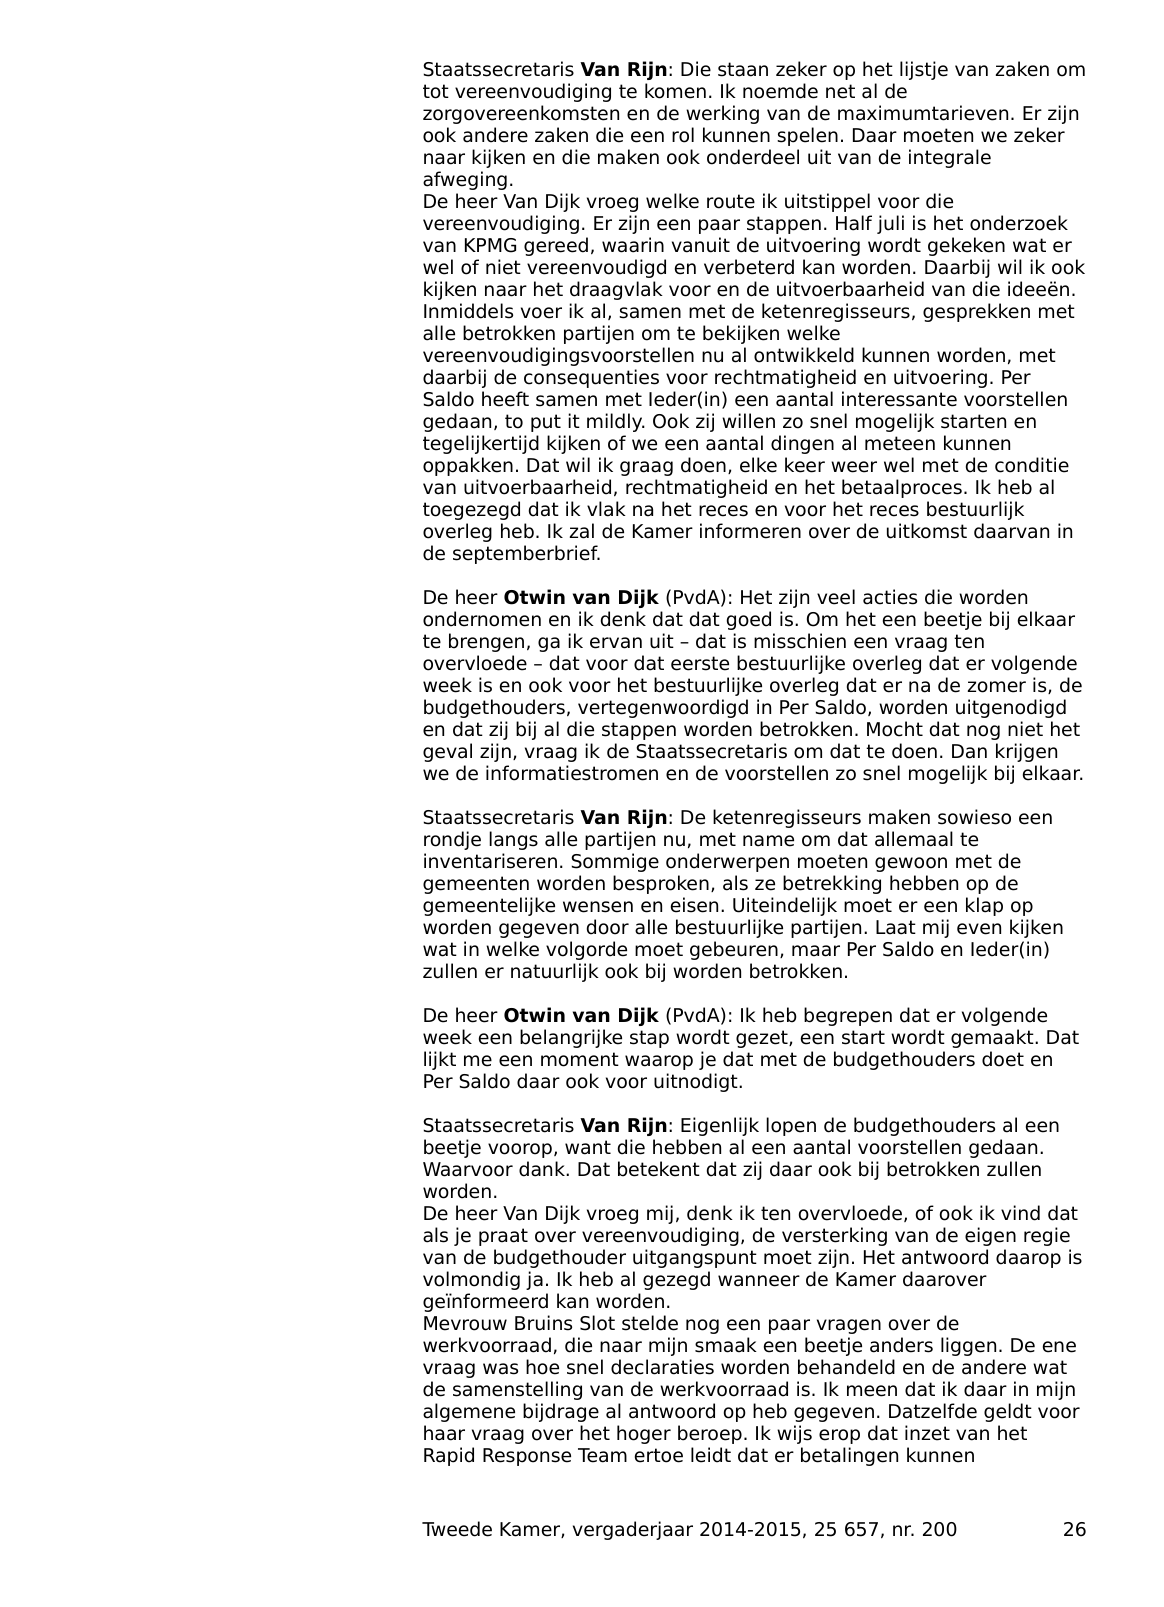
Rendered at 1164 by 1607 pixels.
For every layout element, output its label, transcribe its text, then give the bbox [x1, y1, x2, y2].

text Staatssecretaris Van Rijn: Eigenlijk lopen de budgethouders al een beetje voorop, want die hebben al een aantal voorstellen gedaan. Waarvoor dank. Dat betekent dat zij daar ook bij betrokken zullen worden. [422, 1115, 1087, 1203]
text De heer Van Dijk vroeg mij, denk ik ten overvloede, of ook ik vind dat als je praat over vereenvoudiging, de versterking van de eigen regie van de budgethouder uitgangspunt moet zijn. Het antwoord daarop is volmondig ja. Ik heb al gezegd wanneer de Kamer daarover geïnformeerd kan worden. [422, 1203, 1087, 1313]
text De heer Otwin van Dijk (PvdA): Ik heb begrepen dat er volgende week een belangrijke stap wordt gezet, een start wordt gemaakt. Dat lijkt me een moment waarop je dat met de budgethouders doet en Per Saldo daar ook voor uitnodigt. [422, 1005, 1087, 1093]
text Staatssecretaris Van Rijn: De ketenregisseurs maken sowieso een rondje langs alle partijen nu, met name om dat allemaal te inventariseren. Sommige onderwerpen moeten gewoon met de gemeenten worden besproken, als ze betrekking hebben op de gemeentelijke wensen en eisen. Uiteindelijk moet er een klap op worden gegeven door alle bestuurlijke partijen. Laat mij even kijken wat in welke volgorde moet gebeuren, maar Per Saldo en Ieder(in) zullen er natuurlijk ook bij worden betrokken. [422, 807, 1087, 983]
text De heer Van Dijk vroeg welke route ik uitstippel voor die vereenvoudiging. Er zijn een paar stappen. Half juli is het onderzoek van KPMG gereed, waarin vanuit de uitvoering wordt gekeken wat er wel of niet vereenvoudigd en verbeterd kan worden. Daarbij wil ik ook kijken naar het draagvlak voor en de uitvoerbaarheid van die ideeën. Inmiddels voer ik al, samen met de ketenregisseurs, gesprekken met alle betrokken partijen om te bekijken welke vereenvoudigingsvoorstellen nu al ontwikkeld kunnen worden, met daarbij de consequenties voor rechtmatigheid en uitvoering. Per Saldo heeft samen met Ieder(in) een aantal interessante voorstellen gedaan, to put it mildly. Ook zij willen zo snel mogelijk starten en tegelijkertijd kijken of we een aantal dingen al meteen kunnen oppakken. Dat wil ik graag doen, elke keer weer wel met de conditie van uitvoerbaarheid, rechtmatigheid en het betaalproces. Ik heb al toegezegd dat ik vlak na het reces en voor het reces bestuurlijk overleg heb. Ik zal de Kamer informeren over de uitkomst daarvan in de septemberbrief. [422, 191, 1087, 564]
text Staatssecretaris Van Rijn: Die staan zeker op het lijstje van zaken om tot vereenvoudiging te komen. Ik noemde net al de zorgovereenkomsten en de werking van de maximumtarieven. Er zijn ook andere zaken die een rol kunnen spelen. Daar moeten we zeker naar kijken en die maken ook onderdeel uit van de integrale afweging. [422, 59, 1087, 191]
text De heer Otwin van Dijk (PvdA): Het zijn veel acties die worden ondernomen en ik denk dat dat goed is. Om het een beetje bij elkaar te brengen, ga ik ervan uit – dat is misschien een vraag ten overvloede – dat voor dat eerste bestuurlijke overleg dat er volgende week is en ook voor het bestuurlijke overleg dat er na de zomer is, de budgethouders, vertegenwoordigd in Per Saldo, worden uitgenodigd en dat zij bij al die stappen worden betrokken. Mocht dat nog niet het geval zijn, vraag ik de Staatssecretaris om dat te doen. Dan krijgen we de informatiestromen en de voorstellen zo snel mogelijk bij elkaar. [422, 587, 1087, 784]
text Mevrouw Bruins Slot stelde nog een paar vragen over de werkvoorraad, die naar mijn smaak een beetje anders liggen. De ene vraag was hoe snel declaraties worden behandeld en de andere wat de samenstelling van de werkvoorraad is. Ik meen dat ik daar in mijn algemene bijdrage al antwoord op heb gegeven. Datzelfde geldt voor haar vraag over het hoger beroep. Ik wijs erop dat inzet van het Rapid Response Team ertoe leidt dat er betalingen kunnen [422, 1313, 1087, 1467]
